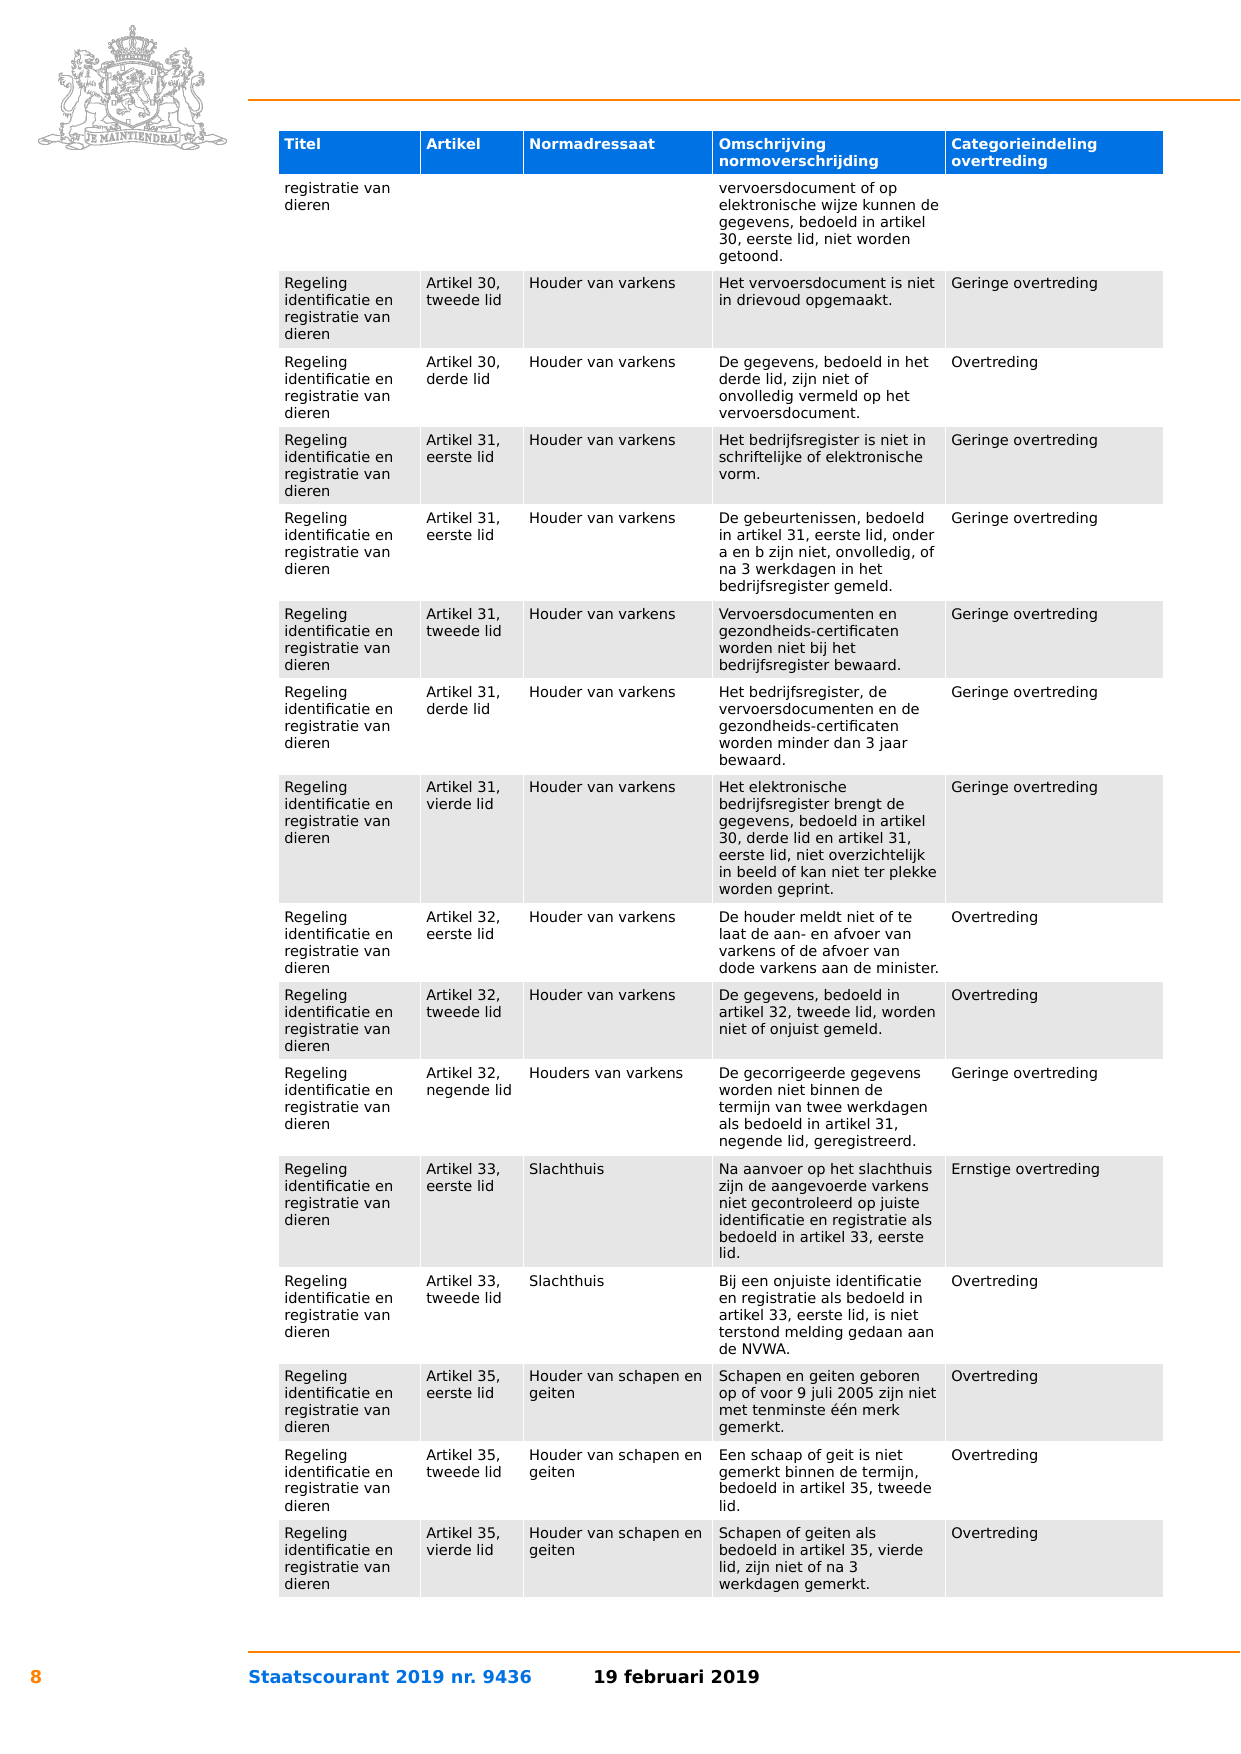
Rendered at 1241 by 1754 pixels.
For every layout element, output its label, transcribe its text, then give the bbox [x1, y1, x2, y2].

table_cell Artikel 30, derde lid [421, 349, 523, 426]
table_header Categorieindeling overtreding [946, 131, 1163, 174]
table_cell Artikel 33, eerste lid [421, 1156, 523, 1267]
table_cell Houder van varkens [524, 506, 712, 600]
table_cell De gegevens, bedoeld in het derde lid, zijn niet of onvolledig vermeld op het vervoersdocument. [713, 349, 945, 426]
table_cell Het vervoersdocument is niet in drievoud opgemaakt. [713, 271, 945, 348]
table_cell Houder van schapen en geiten [524, 1520, 712, 1597]
table_cell Regeling identificatie en registratie van dieren [279, 1442, 420, 1519]
table_cell Het bedrijfsregister, de vervoersdocumenten en de gezondheids-certificaten worden minder dan 3 jaar bewaard. [713, 679, 945, 773]
table_cell Geringe overtreding [946, 601, 1163, 678]
table_cell Regeling identificatie en registratie van dieren [279, 775, 420, 903]
table_header Titel [279, 131, 420, 174]
table_cell Regeling identificatie en registratie van dieren [279, 982, 420, 1059]
table_cell Artikel 32, eerste lid [421, 904, 523, 981]
table_cell Geringe overtreding [946, 679, 1163, 773]
table_cell Regeling identificatie en registratie van dieren [279, 1061, 420, 1155]
table_cell Houder van schapen en geiten [524, 1364, 712, 1441]
table_cell Overtreding [946, 1364, 1163, 1441]
table_cell [524, 175, 712, 269]
table_cell Artikel 35, tweede lid [421, 1442, 523, 1519]
table_cell Slachthuis [524, 1156, 712, 1267]
table_cell Houder van varkens [524, 904, 712, 981]
table_cell Bij een onjuiste identificatie en registratie als bedoeld in artikel 33, eerste lid, is niet terstond melding gedaan aan de NVWA. [713, 1268, 945, 1362]
table_cell De gebeurtenissen, bedoeld in artikel 31, eerste lid, onder a en b zijn niet, onvolledig, of na 3 werkdagen in het bedrijfsregister gemeld. [713, 506, 945, 600]
table_cell Geringe overtreding [946, 427, 1163, 504]
table_cell Na aanvoer op het slachthuis zijn de aangevoerde varkens niet gecontroleerd op juiste identificatie en registratie als bedoeld in artikel 33, eerste lid. [713, 1156, 945, 1267]
table_cell Artikel 35, eerste lid [421, 1364, 523, 1441]
table_cell De gegevens, bedoeld in artikel 32, tweede lid, worden niet of onjuist gemeld. [713, 982, 945, 1059]
table_cell Een schaap of geit is niet gemerkt binnen de termijn, bedoeld in artikel 35, tweede lid. [713, 1442, 945, 1519]
table_header Artikel [421, 131, 523, 174]
table_cell Geringe overtreding [946, 506, 1163, 600]
table_cell Houder van varkens [524, 679, 712, 773]
table_cell [421, 175, 523, 269]
table_cell Artikel 30, tweede lid [421, 271, 523, 348]
table_cell Regeling identificatie en registratie van dieren [279, 601, 420, 678]
table_cell Overtreding [946, 1268, 1163, 1362]
table_cell Houders van varkens [524, 1061, 712, 1155]
table_cell Overtreding [946, 904, 1163, 981]
table_cell Regeling identificatie en registratie van dieren [279, 271, 420, 348]
table_cell Houder van varkens [524, 349, 712, 426]
table_cell Ernstige overtreding [946, 1156, 1163, 1267]
table_cell Houder van varkens [524, 427, 712, 504]
table_cell De houder meldt niet of te laat de aan- en afvoer van varkens of de afvoer van dode varkens aan de minister. [713, 904, 945, 981]
table_cell Schapen of geiten als bedoeld in artikel 35, vierde lid, zijn niet of na 3 werkdagen gemerkt. [713, 1520, 945, 1597]
table_cell Regeling identificatie en registratie van dieren [279, 349, 420, 426]
table_cell Artikel 31, eerste lid [421, 506, 523, 600]
table_cell Regeling identificatie en registratie van dieren [279, 904, 420, 981]
table_cell Houder van varkens [524, 982, 712, 1059]
table_header Omschrijving normoverschrijding [713, 131, 945, 174]
table_cell Vervoersdocumenten en gezondheids-certificaten worden niet bij het bedrijfsregister bewaard. [713, 601, 945, 678]
table_cell registratie van dieren [279, 175, 420, 269]
table_cell Houder van varkens [524, 601, 712, 678]
table_cell Artikel 35, vierde lid [421, 1520, 523, 1597]
table_cell Geringe overtreding [946, 1061, 1163, 1155]
table_cell Regeling identificatie en registratie van dieren [279, 1156, 420, 1267]
table_header Normadressaat [524, 131, 712, 174]
table_cell Overtreding [946, 349, 1163, 426]
table_cell Artikel 32, negende lid [421, 1061, 523, 1155]
table_cell De gecorrigeerde gegevens worden niet binnen de termijn van twee werkdagen als bedoeld in artikel 31, negende lid, geregistreerd. [713, 1061, 945, 1155]
table_cell Overtreding [946, 1520, 1163, 1597]
table_cell Regeling identificatie en registratie van dieren [279, 1520, 420, 1597]
table_cell vervoersdocument of op elektronische wijze kunnen de gegevens, bedoeld in artikel 30, eerste lid, niet worden getoond. [713, 175, 945, 269]
table_cell Regeling identificatie en registratie van dieren [279, 506, 420, 600]
table_cell Het bedrijfsregister is niet in schriftelijke of elektronische vorm. [713, 427, 945, 504]
table_cell Slachthuis [524, 1268, 712, 1362]
table_cell Houder van varkens [524, 775, 712, 903]
table_cell Houder van schapen en geiten [524, 1442, 712, 1519]
table_cell Artikel 33, tweede lid [421, 1268, 523, 1362]
table_cell Regeling identificatie en registratie van dieren [279, 1268, 420, 1362]
table_cell Houder van varkens [524, 271, 712, 348]
table_cell Artikel 31, derde lid [421, 679, 523, 773]
table_cell Overtreding [946, 982, 1163, 1059]
table_cell Regeling identificatie en registratie van dieren [279, 679, 420, 773]
table_cell Geringe overtreding [946, 271, 1163, 348]
table_cell Overtreding [946, 1442, 1163, 1519]
table_cell Schapen en geiten geboren op of voor 9 juli 2005 zijn niet met tenminste één merk gemerkt. [713, 1364, 945, 1441]
table_cell Artikel 31, vierde lid [421, 775, 523, 903]
table_cell Geringe overtreding [946, 775, 1163, 903]
table_cell Regeling identificatie en registratie van dieren [279, 1364, 420, 1441]
table_cell Het elektronische bedrijfsregister brengt de gegevens, bedoeld in artikel 30, derde lid en artikel 31, eerste lid, niet overzichtelijk in beeld of kan niet ter plekke worden geprint. [713, 775, 945, 903]
table_cell Regeling identificatie en registratie van dieren [279, 427, 420, 504]
table_cell Artikel 32, tweede lid [421, 982, 523, 1059]
picture [38, 25, 227, 150]
table_cell Artikel 31, eerste lid [421, 427, 523, 504]
table_cell [946, 175, 1163, 269]
table_cell Artikel 31, tweede lid [421, 601, 523, 678]
